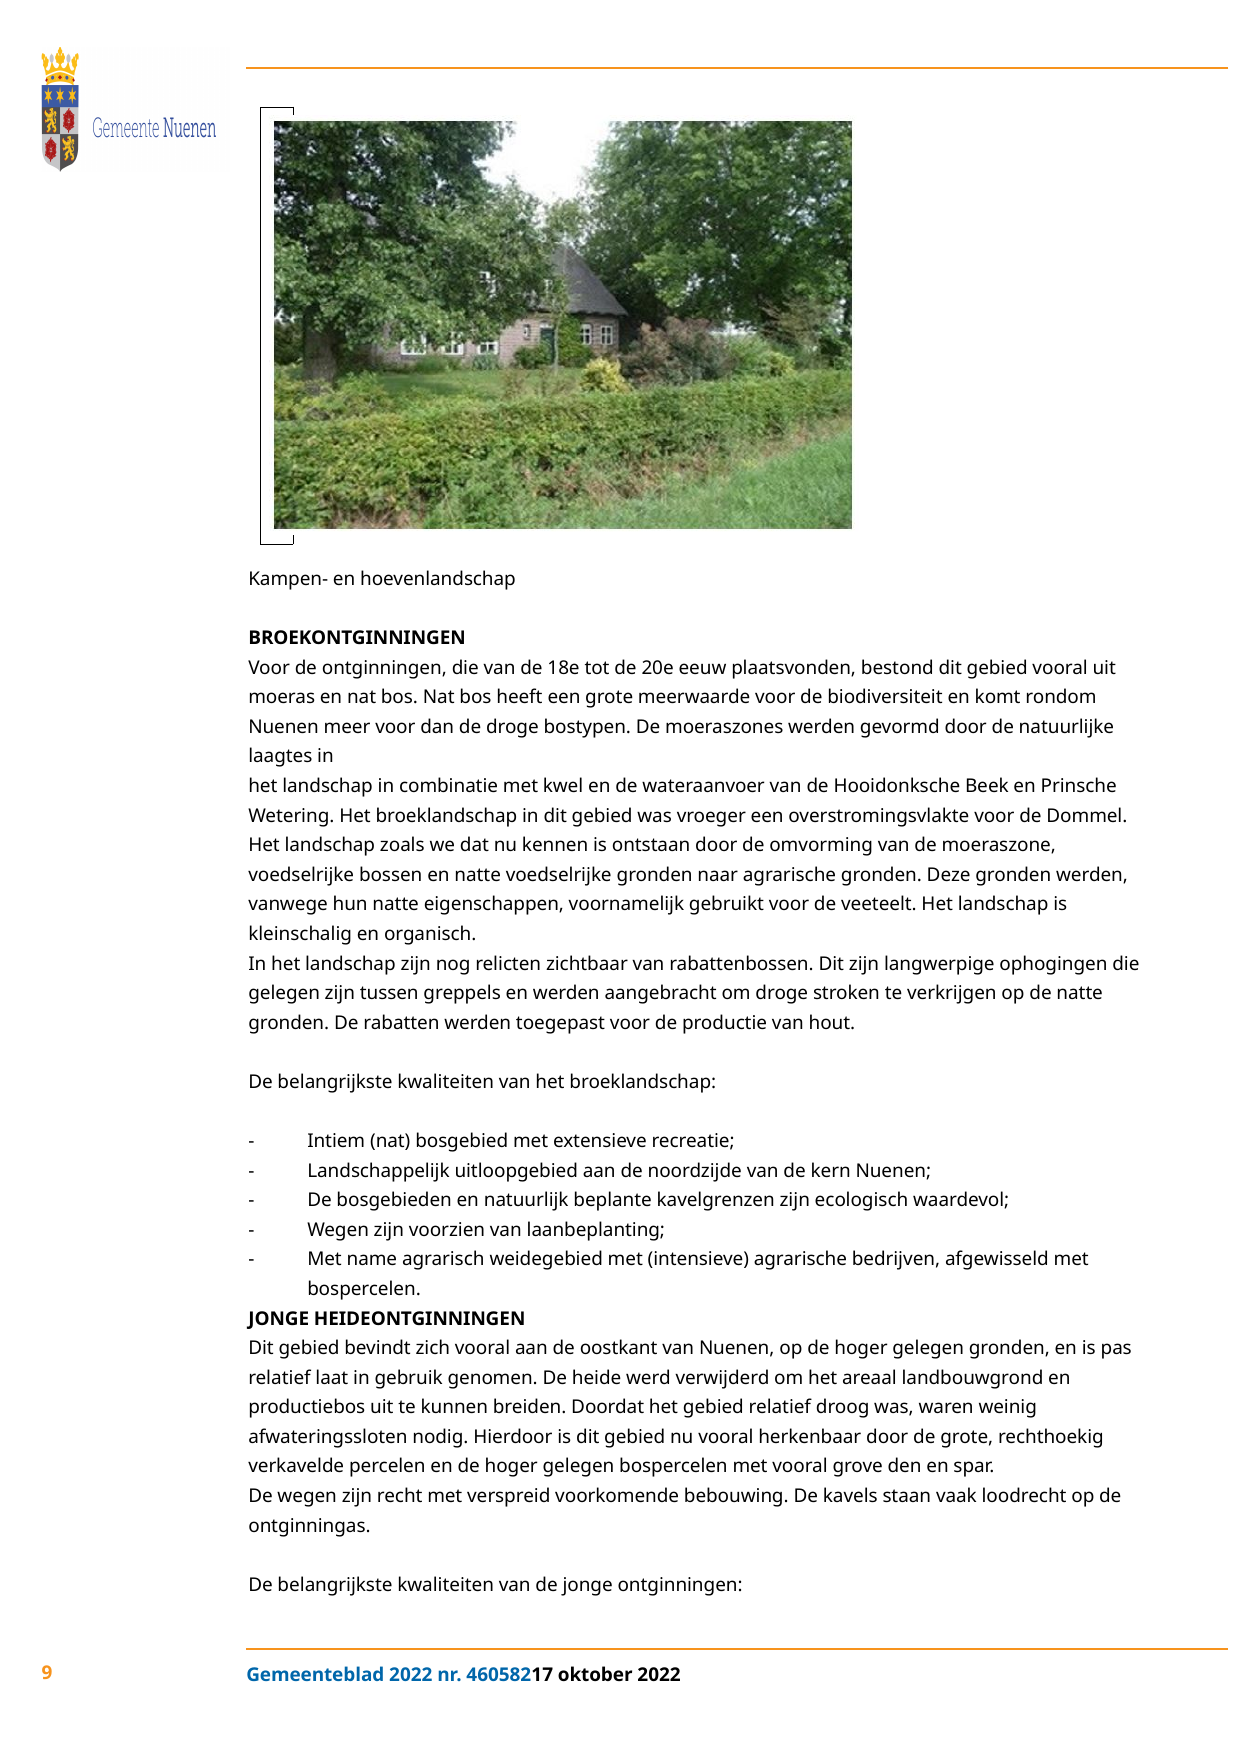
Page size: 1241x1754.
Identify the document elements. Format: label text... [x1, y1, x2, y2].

text De wegen zijn recht met verspreid voorkomende bebouwing. De kavels staan vaak loodrecht op de ontginningas. [248, 1482, 1152, 1538]
text Kampen- en hoevenlandschap [248, 565, 1152, 591]
text JONGE HEIDEONTGINNINGEN [248, 1305, 1152, 1331]
text De belangrijkste kwaliteiten van het broeklandschap: [248, 1068, 1152, 1094]
picture [268, 115, 860, 535]
text Het landschap zoals we dat nu kennen is ontstaan door de omvorming van de moeraszone, voedselrijke bossen en natte voedselrijke gronden naar agrarische gronden. Deze gronden werden, vanwege hun natte eigenschappen, voornamelijk gebruikt voor de veeteelt. Het landschap is kleinschalig en organisch. [248, 831, 1152, 946]
list Met name agrarisch weidegebied met (intensieve) agrarische bedrijven, afgewisseld met bospercelen. [248, 1246, 1152, 1301]
list Intiem (nat) bosgebied met extensieve recreatie; [248, 1127, 1152, 1153]
picture [41, 47, 231, 172]
text het landschap in combinatie met kwel en de wateraanvoer van de Hooidonksche Beek en Prinsche Wetering. Het broeklandschap in dit gebied was vroeger een overstromingsvlakte voor de Dommel. [248, 772, 1152, 828]
list Wegen zijn voorzien van laanbeplanting; [248, 1216, 1152, 1242]
text Dit gebied bevindt zich vooral aan de oostkant van Nuenen, op de hoger gelegen gronden, en is pas relatief laat in gebruik genomen. De heide werd verwijderd om het areaal landbouwgrond en productiebos uit te kunnen breiden. Doordat het gebied relatief droog was, waren weinig afwateringssloten nodig. Hierdoor is dit gebied nu vooral herkenbaar door de grote, rechthoekig verkavelde percelen en de hoger gelegen bospercelen met vooral grove den en spar. [248, 1334, 1152, 1478]
text BROEKONTGINNINGEN [248, 624, 1152, 650]
text De belangrijkste kwaliteiten van de jonge ontginningen: [248, 1571, 1152, 1597]
list Landschappelijk uitloopgebied aan de noordzijde van de kern Nuenen; [248, 1157, 1152, 1183]
text In het landschap zijn nog relicten zichtbaar van rabattenbossen. Dit zijn langwerpige ophogingen die gelegen zijn tussen greppels en werden aangebracht om droge stroken te verkrijgen op de natte gronden. De rabatten werden toegepast voor de productie van hout. [248, 950, 1152, 1035]
list De bosgebieden en natuurlijk beplante kavelgrenzen zijn ecologisch waardevol; [248, 1186, 1152, 1212]
text Voor de ontginningen, die van de 18e tot de 20e eeuw plaatsvonden, bestond dit gebied vooral uit moeras en nat bos. Nat bos heeft een grote meerwaarde voor de biodiversiteit en komt rondom Nuenen meer voor dan de droge bostypen. De moeraszones werden gevormd door de natuurlijke laagtes in [248, 654, 1152, 768]
